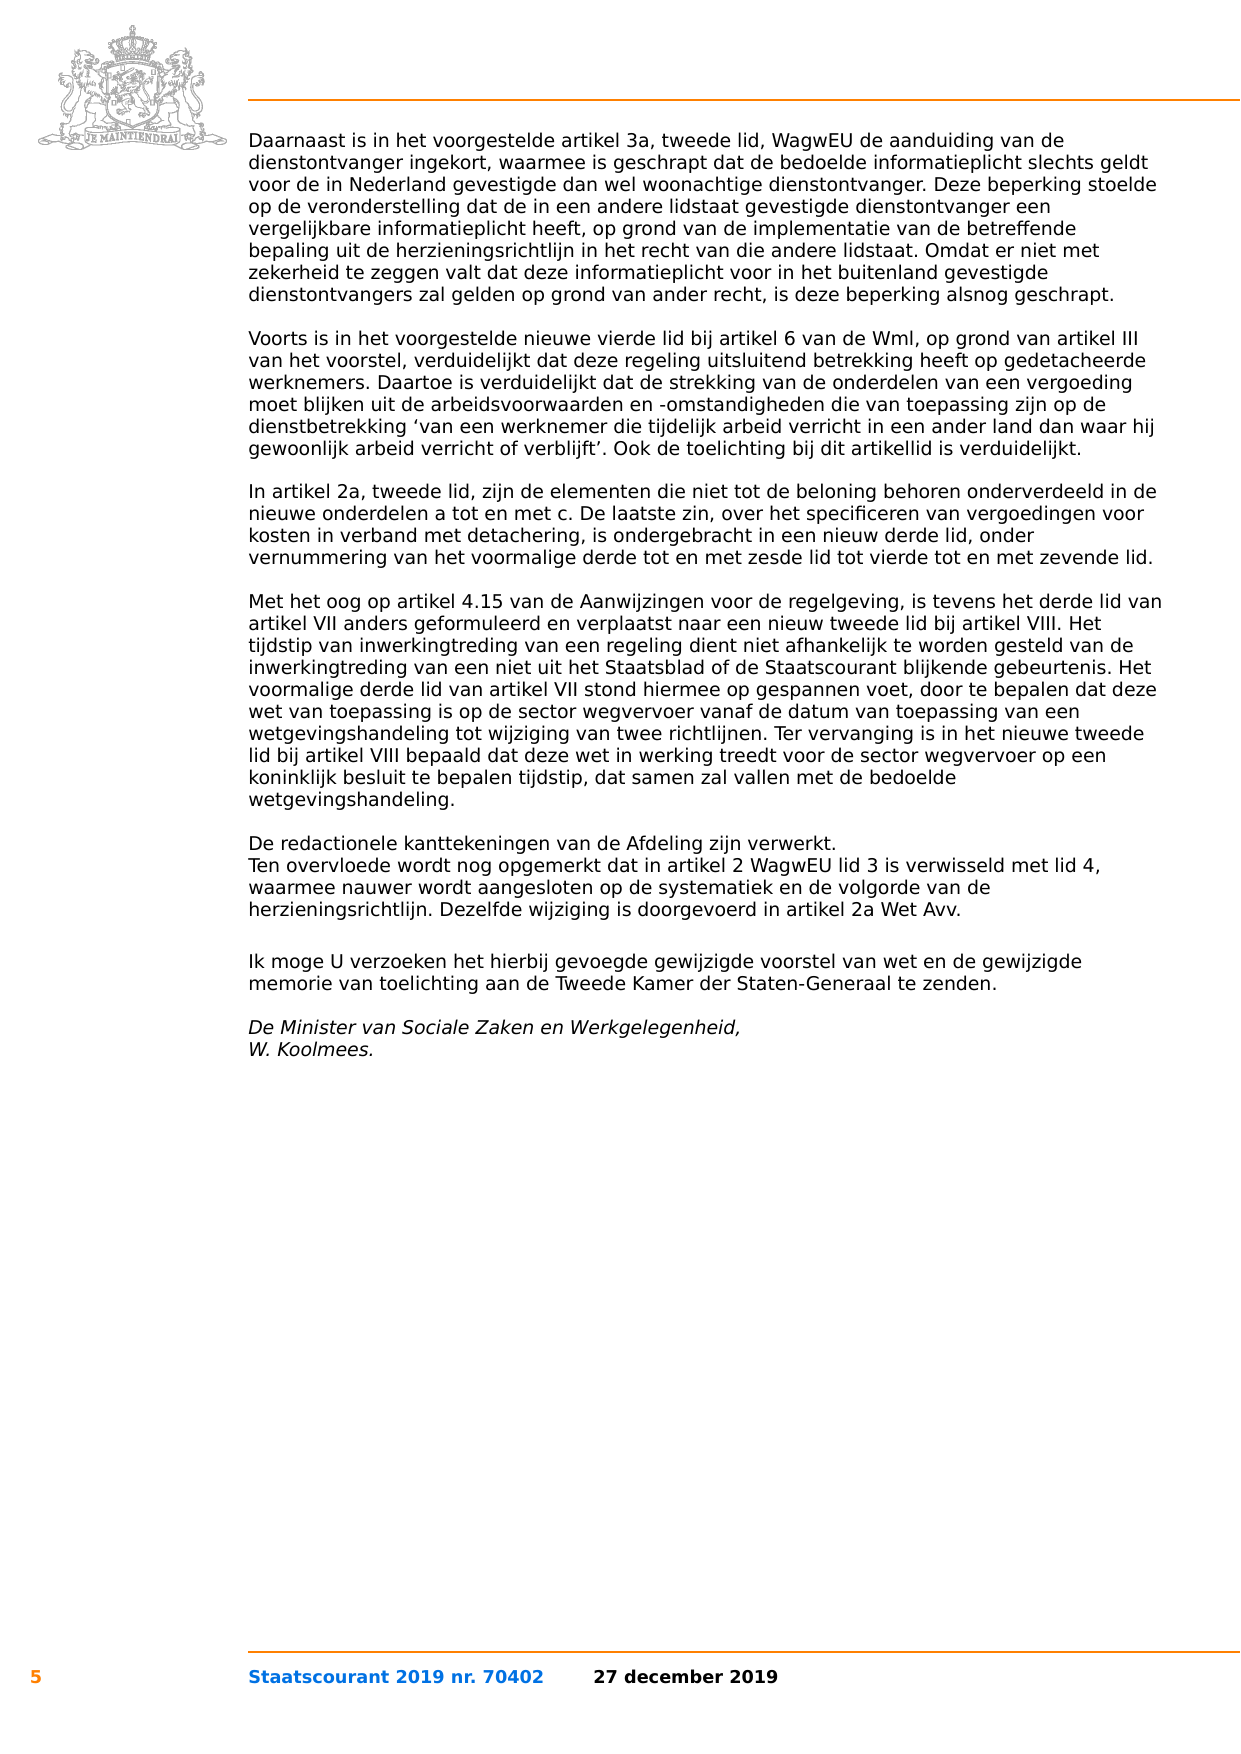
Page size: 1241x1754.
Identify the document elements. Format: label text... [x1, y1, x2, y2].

text Daarnaast is in het voorgestelde artikel 3a, tweede lid, WagwEU de aanduiding van de dienstontvanger ingekort, waarmee is geschrapt dat de bedoelde informatieplicht slechts geldt voor de in Nederland gevestigde dan wel woonachtige dienstontvanger. Deze beperking stoelde op de veronderstelling dat de in een andere lidstaat gevestigde dienstontvanger een vergelijkbare informatieplicht heeft, op grond van de implementatie van de betreffende bepaling uit de herzieningsrichtlijn in het recht van die andere lidstaat. Omdat er niet met zekerheid te zeggen valt dat deze informatieplicht voor in het buitenland gevestigde dienstontvangers zal gelden op grond van ander recht, is deze beperking alsnog geschrapt. [248, 130, 1163, 306]
picture [38, 25, 227, 150]
text Voorts is in het voorgestelde nieuwe vierde lid bij artikel 6 van de Wml, op grond van artikel III van het voorstel, verduidelijkt dat deze regeling uitsluitend betrekking heeft op gedetacheerde werknemers. Daartoe is verduidelijkt dat de strekking van de onderdelen van een vergoeding moet blijken uit de arbeidsvoorwaarden en -omstandigheden die van toepassing zijn op de dienstbetrekking ‘van een werknemer die tijdelijk arbeid verricht in een ander land dan waar hij gewoonlijk arbeid verricht of verblijft’. Ook de toelichting bij dit artikellid is verduidelijkt. [248, 328, 1163, 459]
text De redactionele kanttekeningen van de Afdeling zijn verwerkt. [248, 833, 1163, 855]
text In artikel 2a, tweede lid, zijn de elementen die niet tot de beloning behoren onderverdeeld in de nieuwe onderdelen a tot en met c. De laatste zin, over het specificeren van vergoedingen voor kosten in verband met detachering, is ondergebracht in een nieuw derde lid, onder vernummering van het voormalige derde tot en met zesde lid tot vierde tot en met zevende lid. [248, 481, 1163, 569]
text Met het oog op artikel 4.15 van de Aanwijzingen voor de regelgeving, is tevens het derde lid van artikel VII anders geformuleerd en verplaatst naar een nieuw tweede lid bij artikel VIII. Het tijdstip van inwerkingtreding van een regeling dient niet afhankelijk te worden gesteld van de inwerkingtreding van een niet uit het Staatsblad of de Staatscourant blijkende gebeurtenis. Het voormalige derde lid van artikel VII stond hiermee op gespannen voet, door te bepalen dat deze wet van toepassing is op de sector wegvervoer vanaf de datum van toepassing van een wetgevingshandeling tot wijziging van twee richtlijnen. Ter vervanging is in het nieuwe tweede lid bij artikel VIII bepaald dat deze wet in werking treedt voor de sector wegvervoer op een koninklijk besluit te bepalen tijdstip, dat samen zal vallen met de bedoelde wetgevingshandeling. [248, 591, 1163, 811]
text De Minister van Sociale Zaken en Werkgelegenheid, W. Koolmees. [248, 1017, 1163, 1061]
text Ten overvloede wordt nog opgemerkt dat in artikel 2 WagwEU lid 3 is verwisseld met lid 4, waarmee nauwer wordt aangesloten op de systematiek en de volgorde van de herzieningsrichtlijn. Dezelfde wijziging is doorgevoerd in artikel 2a Wet Avv. [248, 855, 1163, 921]
text Ik moge U verzoeken het hierbij gevoegde gewijzigde voorstel van wet en de gewijzigde memorie van toelichting aan de Tweede Kamer der Staten-Generaal te zenden. [248, 951, 1163, 995]
